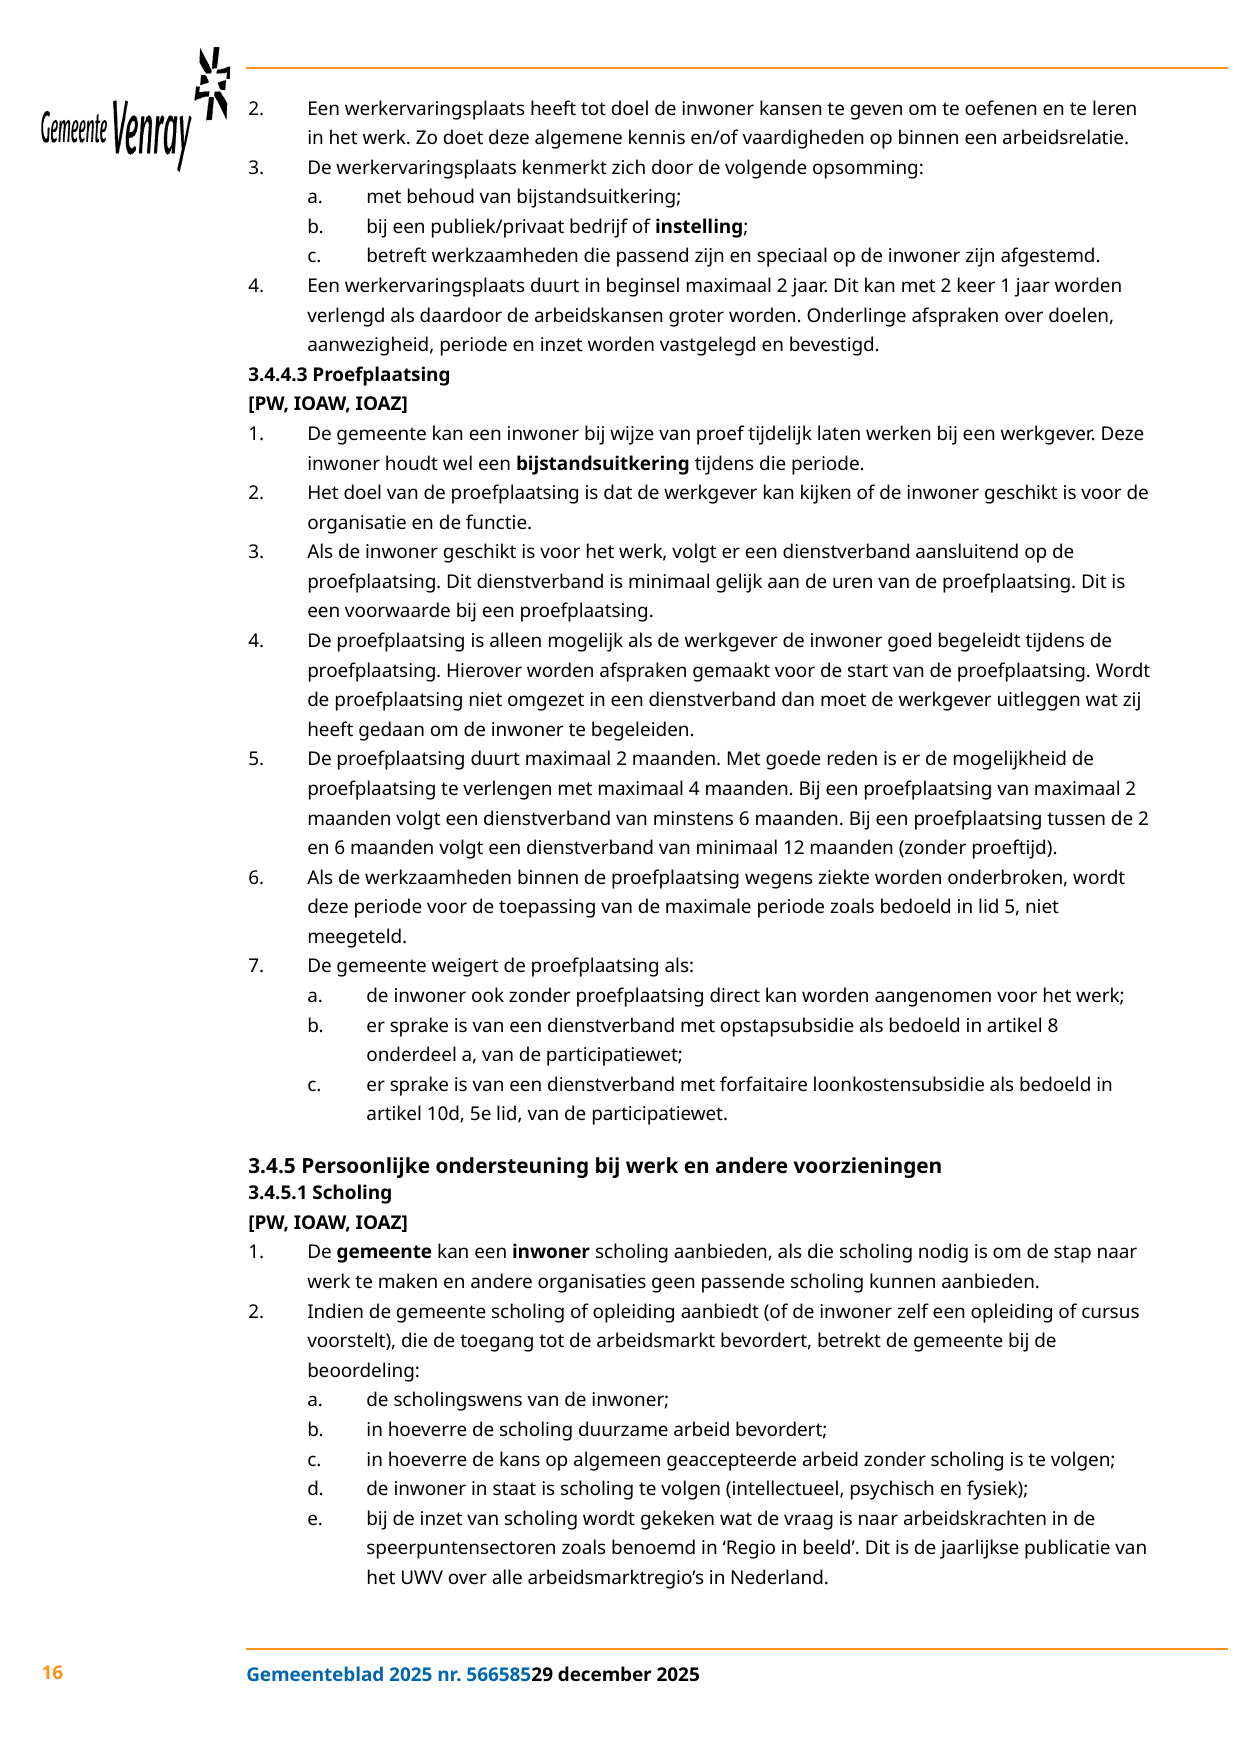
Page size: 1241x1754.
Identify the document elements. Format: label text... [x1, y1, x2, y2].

list Als de inwoner geschikt is voor het werk, volgt er een dienstverband aansluitend op de proefplaatsing. Dit dienstverband is minimaal gelijk aan de uren van de proefplaatsing. Dit is een voorwaarde bij een proefplaatsing. [248, 538, 1152, 623]
text 3.4.5.1 Scholing [248, 1179, 1152, 1205]
list De werkervaringsplaats kenmerkt zich door de volgende opsomming: [248, 154, 1152, 180]
list Indien de gemeente scholing of opleiding aanbiedt (of de inwoner zelf een opleiding of cursus voorstelt), die de toegang tot de arbeidsmarkt bevordert, betrekt de gemeente bij de beoordeling: [248, 1298, 1152, 1383]
text 3.4.5 Persoonlijke ondersteuning bij werk en andere voorzieningen [248, 1151, 1152, 1179]
list De gemeente kan een inwoner scholing aanbieden, als die scholing nodig is om de stap naar werk te maken en andere organisaties geen passende scholing kunnen aanbieden. [248, 1239, 1152, 1294]
list de inwoner ook zonder proefplaatsing direct kan worden aangenomen voor het werk; [307, 982, 1152, 1008]
list de scholingswens van de inwoner; [307, 1387, 1152, 1412]
list bij de inzet van scholing wordt gekeken wat de vraag is naar arbeidskrachten in de speerpuntensectoren zoals benoemd in ‘Regio in beeld’. Dit is de jaarlijkse publicatie van het UWV over alle arbeidsmarktregio’s in Nederland. [307, 1505, 1152, 1590]
list Het doel van de proefplaatsing is dat de werkgever kan kijken of de inwoner geschikt is voor de organisatie en de functie. [248, 479, 1152, 535]
text [PW, IOAW, IOAZ] [248, 1209, 1152, 1235]
list er sprake is van een dienstverband met forfaitaire loonkostensubsidie als bedoeld in artikel 10d, 5e lid, van de participatiewet. [307, 1071, 1152, 1126]
list Een werkervaringsplaats duurt in beginsel maximaal 2 jaar. Dit kan met 2 keer 1 jaar worden verlengd als daardoor de arbeidskansen groter worden. Onderlinge afspraken over doelen, aanwezigheid, periode en inzet worden vastgelegd en bevestigd. [248, 272, 1152, 357]
list in hoeverre de kans op algemeen geaccepteerde arbeid zonder scholing is te volgen; [307, 1446, 1152, 1471]
list met behoud van bijstandsuitkering; [307, 183, 1152, 209]
list De proefplaatsing is alleen mogelijk als de werkgever de inwoner goed begeleidt tijdens de proefplaatsing. Hierover worden afspraken gemaakt voor de start van de proefplaatsing. Wordt de proefplaatsing niet omgezet in een dienstverband dan moet de werkgever uitleggen wat zij heeft gedaan om de inwoner te begeleiden. [248, 627, 1152, 742]
text [PW, IOAW, IOAZ] [248, 391, 1152, 416]
text 3.4.4.3 Proefplaatsing [248, 361, 1152, 387]
list in hoeverre de scholing duurzame arbeid bevordert; [307, 1416, 1152, 1442]
list de inwoner in staat is scholing te volgen (intellectueel, psychisch en fysiek); [307, 1475, 1152, 1501]
list Een werkervaringsplaats heeft tot doel de inwoner kansen te geven om te oefenen en te leren in het werk. Zo doet deze algemene kennis en/of vaardigheden op binnen een arbeidsrelatie. [248, 95, 1152, 150]
list De gemeente weigert de proefplaatsing als: [248, 953, 1152, 978]
list er sprake is van een dienstverband met opstapsubsidie als bedoeld in artikel 8 onderdeel a, van de participatiewet; [307, 1012, 1152, 1067]
list Als de werkzaamheden binnen de proefplaatsing wegens ziekte worden onderbroken, wordt deze periode voor de toepassing van de maximale periode zoals bedoeld in lid 5, niet meegeteld. [248, 864, 1152, 949]
list betreft werkzaamheden die passend zijn en speciaal op de inwoner zijn afgestemd. [307, 243, 1152, 268]
list bij een publiek/privaat bedrijf of instelling; [307, 213, 1152, 239]
picture [41, 47, 231, 172]
list De proefplaatsing duurt maximaal 2 maanden. Met goede reden is er de mogelijkheid de proefplaatsing te verlengen met maximaal 4 maanden. Bij een proefplaatsing van maximaal 2 maanden volgt een dienstverband van minstens 6 maanden. Bij een proefplaatsing tussen de 2 en 6 maanden volgt een dienstverband van minimaal 12 maanden (zonder proeftijd). [248, 746, 1152, 860]
list De gemeente kan een inwoner bij wijze van proef tijdelijk laten werken bij een werkgever. Deze inwoner houdt wel een bijstandsuitkering tijdens die periode. [248, 420, 1152, 476]
